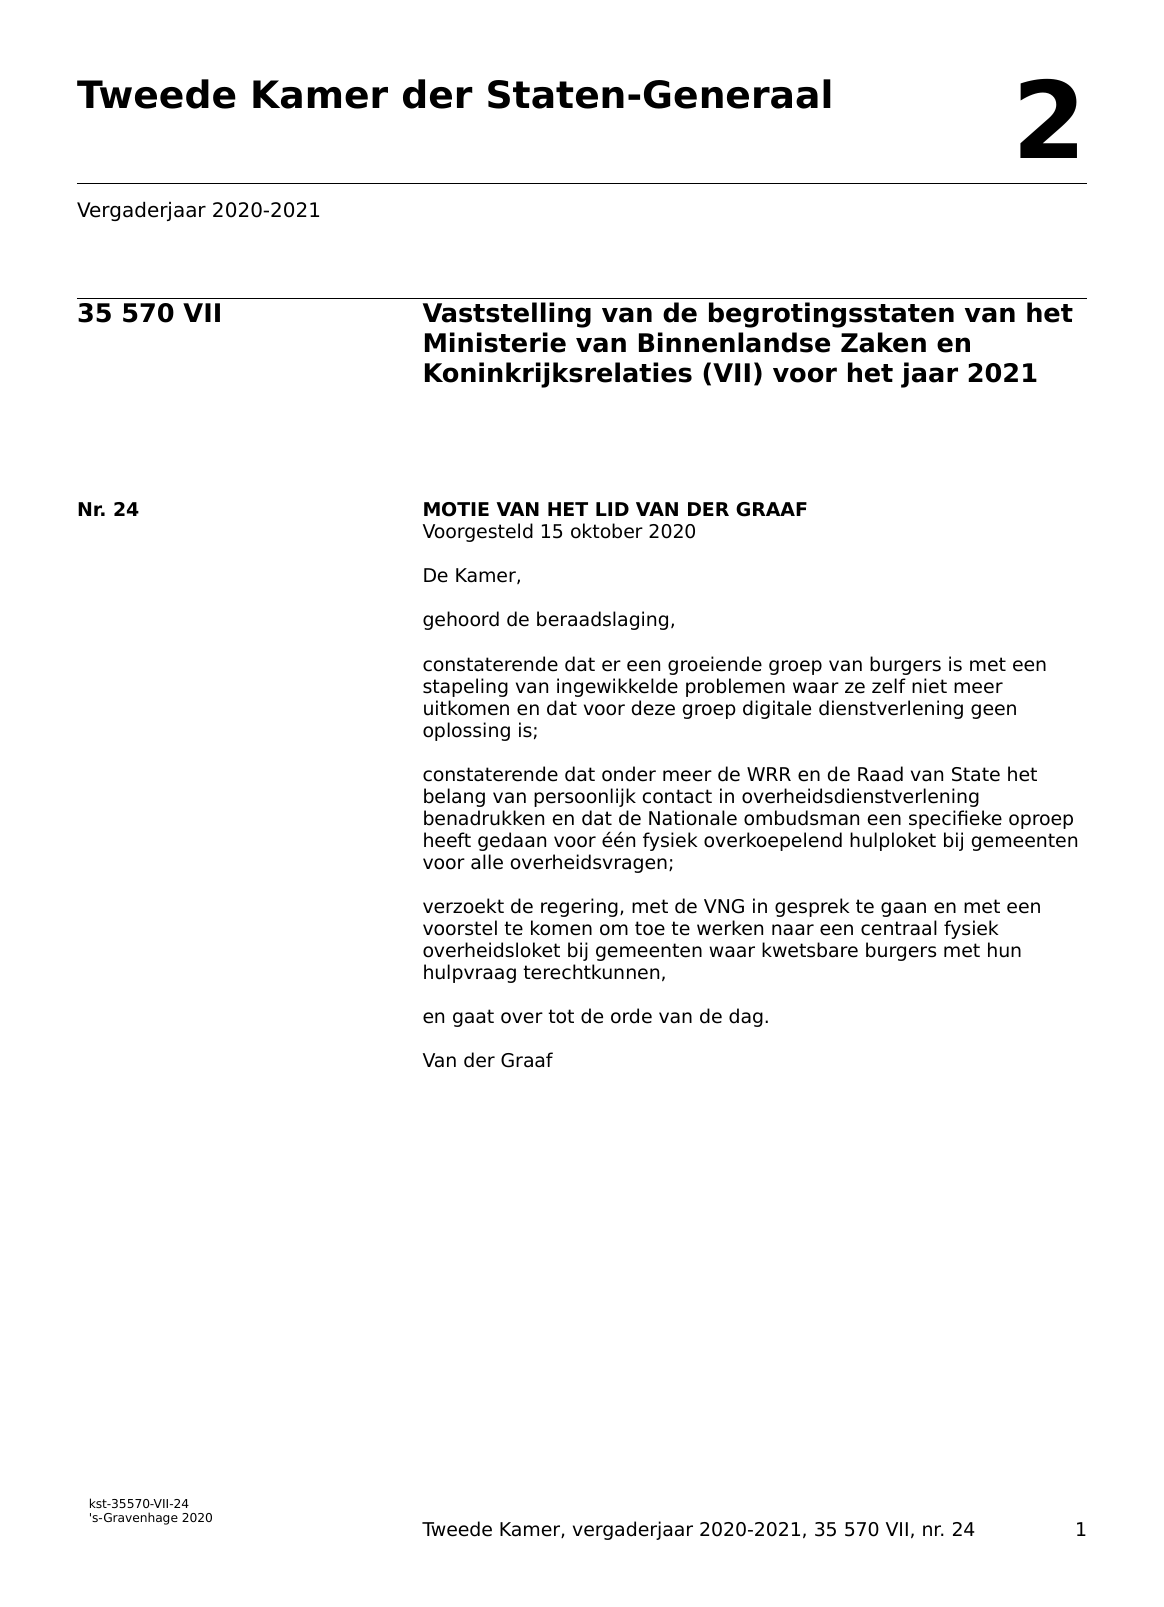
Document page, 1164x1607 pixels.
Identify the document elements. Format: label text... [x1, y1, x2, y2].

text 's-Gravenhage 2020 [88, 1511, 323, 1525]
text verzoekt de regering, met de VNG in gesprek te gaan en met een voorstel te komen om toe te werken naar een centraal fysiek overheidsloket bij gemeenten waar kwetsbare burgers met hun hulpvraag terechtkunnen, [422, 896, 1087, 984]
subtitle Nr. 24 MOTIE VAN HET LID VAN DER GRAAF [77, 499, 1087, 521]
table_header Tweede Kamer der Staten-Generaal [77, 59, 886, 183]
text gehoord de beraadslaging, [422, 609, 1087, 631]
text en gaat over tot de orde van de dag. [422, 1006, 1087, 1028]
text Voorgesteld 15 oktober 2020 [422, 521, 1087, 543]
text kst-35570-VII-24 [88, 1497, 323, 1511]
table_cell Vergaderjaar 2020-2021 [77, 184, 1087, 298]
subtitle 35 570 VII Vaststelling van de begrotingsstaten van het Ministerie van Binnenlandse Zaken en Koninkrijksrelaties (VII) voor het jaar 2021 [77, 299, 1087, 388]
text De Kamer, [422, 565, 1087, 587]
table_header 2 [886, 59, 1087, 183]
text Van der Graaf [422, 1050, 1087, 1072]
text constaterende dat onder meer de WRR en de Raad van State het belang van persoonlijk contact in overheidsdienstverlening benadrukken en dat de Nationale ombudsman een specifieke oproep heeft gedaan voor één fysiek overkoepelend hulploket bij gemeenten voor alle overheidsvragen; [422, 764, 1087, 873]
text constaterende dat er een groeiende groep van burgers is met een stapeling van ingewikkelde problemen waar ze zelf niet meer uitkomen en dat voor deze groep digitale dienstverlening geen oplossing is; [422, 653, 1087, 741]
